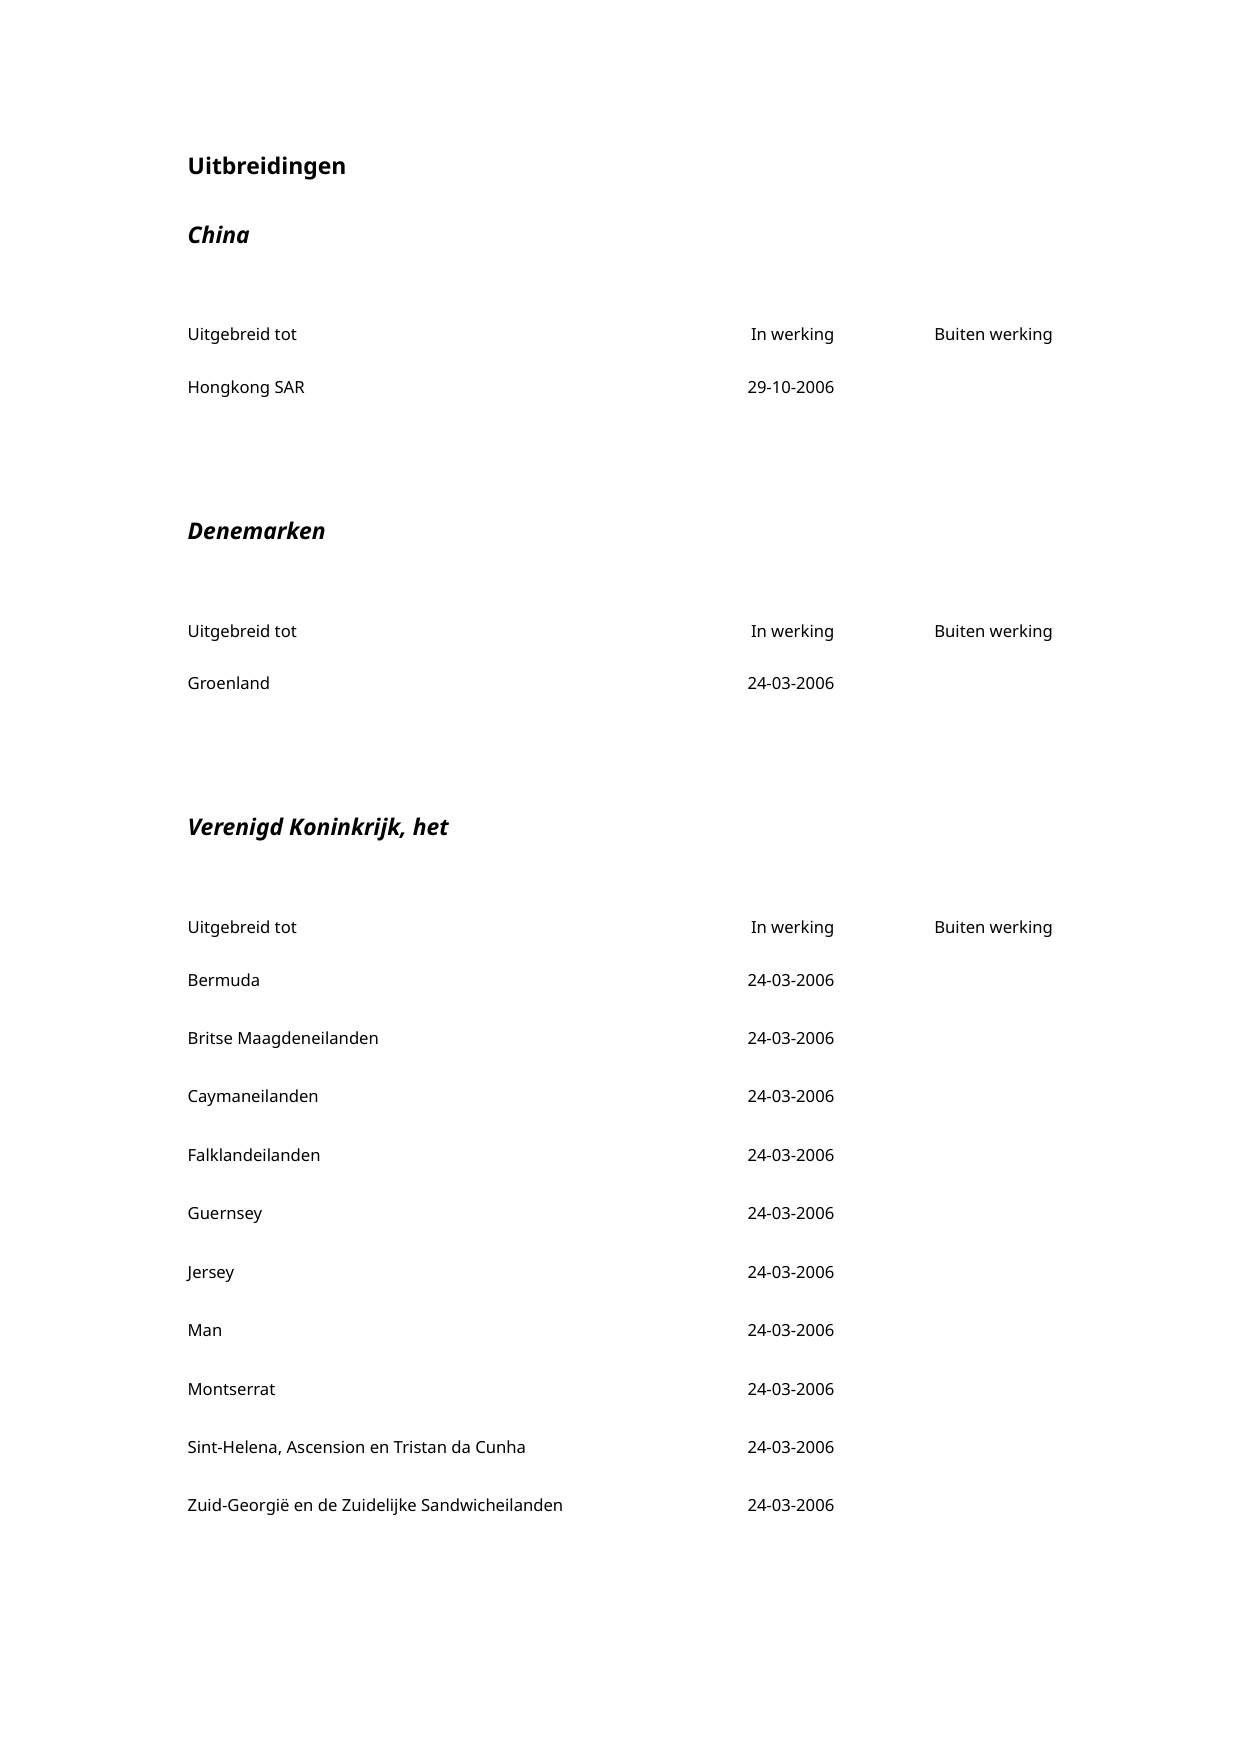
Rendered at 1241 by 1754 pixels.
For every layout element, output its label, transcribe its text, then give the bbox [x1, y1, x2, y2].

table_cell [834, 1260, 1053, 1319]
table_cell Sint-Helena, Ascension en Tristan da Cunha [188, 1436, 616, 1494]
table_cell Caymaneilanden [188, 1085, 616, 1143]
table_header Buiten werking [834, 915, 1053, 968]
table_cell 24-03-2006 [616, 1085, 834, 1143]
table_cell [834, 672, 1053, 730]
table_cell 24-03-2006 [616, 1319, 834, 1377]
table_cell [834, 376, 1053, 434]
subtitle Verenigd Koninkrijk, het [187, 811, 1053, 842]
table_cell Zuid-Georgië en de Zuidelijke Sandwicheilanden [188, 1494, 616, 1552]
table_cell Montserrat [188, 1377, 616, 1436]
table_cell 24-03-2006 [616, 1436, 834, 1494]
table_cell 24-03-2006 [616, 968, 834, 1027]
table_header Buiten werking [834, 323, 1053, 376]
table_header Uitgebreid tot [188, 915, 616, 968]
table_cell 24-03-2006 [616, 672, 834, 730]
table_cell Groenland [188, 672, 616, 730]
table_cell 24-03-2006 [616, 1144, 834, 1202]
table_cell [834, 1202, 1053, 1260]
table_header In werking [616, 323, 834, 376]
table_header Uitgebreid tot [188, 323, 616, 376]
table_cell [834, 1144, 1053, 1202]
subtitle Uitbreidingen [187, 150, 1053, 181]
table_cell Britse Maagdeneilanden [188, 1027, 616, 1085]
table_cell 29-10-2006 [616, 376, 834, 434]
subtitle Denemarken [187, 515, 1053, 546]
table_cell [834, 1436, 1053, 1494]
table_header In werking [616, 619, 834, 672]
table_header Uitgebreid tot [188, 619, 616, 672]
table_cell 24-03-2006 [616, 1202, 834, 1260]
table_cell [834, 1085, 1053, 1143]
table_cell Hongkong SAR [188, 376, 616, 434]
table_cell 24-03-2006 [616, 1377, 834, 1436]
table_cell Man [188, 1319, 616, 1377]
table_cell Jersey [188, 1260, 616, 1319]
table_cell [834, 1027, 1053, 1085]
table_cell Bermuda [188, 968, 616, 1027]
table_cell 24-03-2006 [616, 1027, 834, 1085]
table_cell [834, 1319, 1053, 1377]
table_cell Guernsey [188, 1202, 616, 1260]
table_cell 24-03-2006 [616, 1494, 834, 1552]
table_cell 24-03-2006 [616, 1260, 834, 1319]
table_header In werking [616, 915, 834, 968]
table_cell [834, 968, 1053, 1027]
subtitle China [187, 219, 1053, 250]
table_cell [834, 1494, 1053, 1552]
table_header Buiten werking [834, 619, 1053, 672]
table_cell Falklandeilanden [188, 1144, 616, 1202]
table_cell [834, 1377, 1053, 1436]
